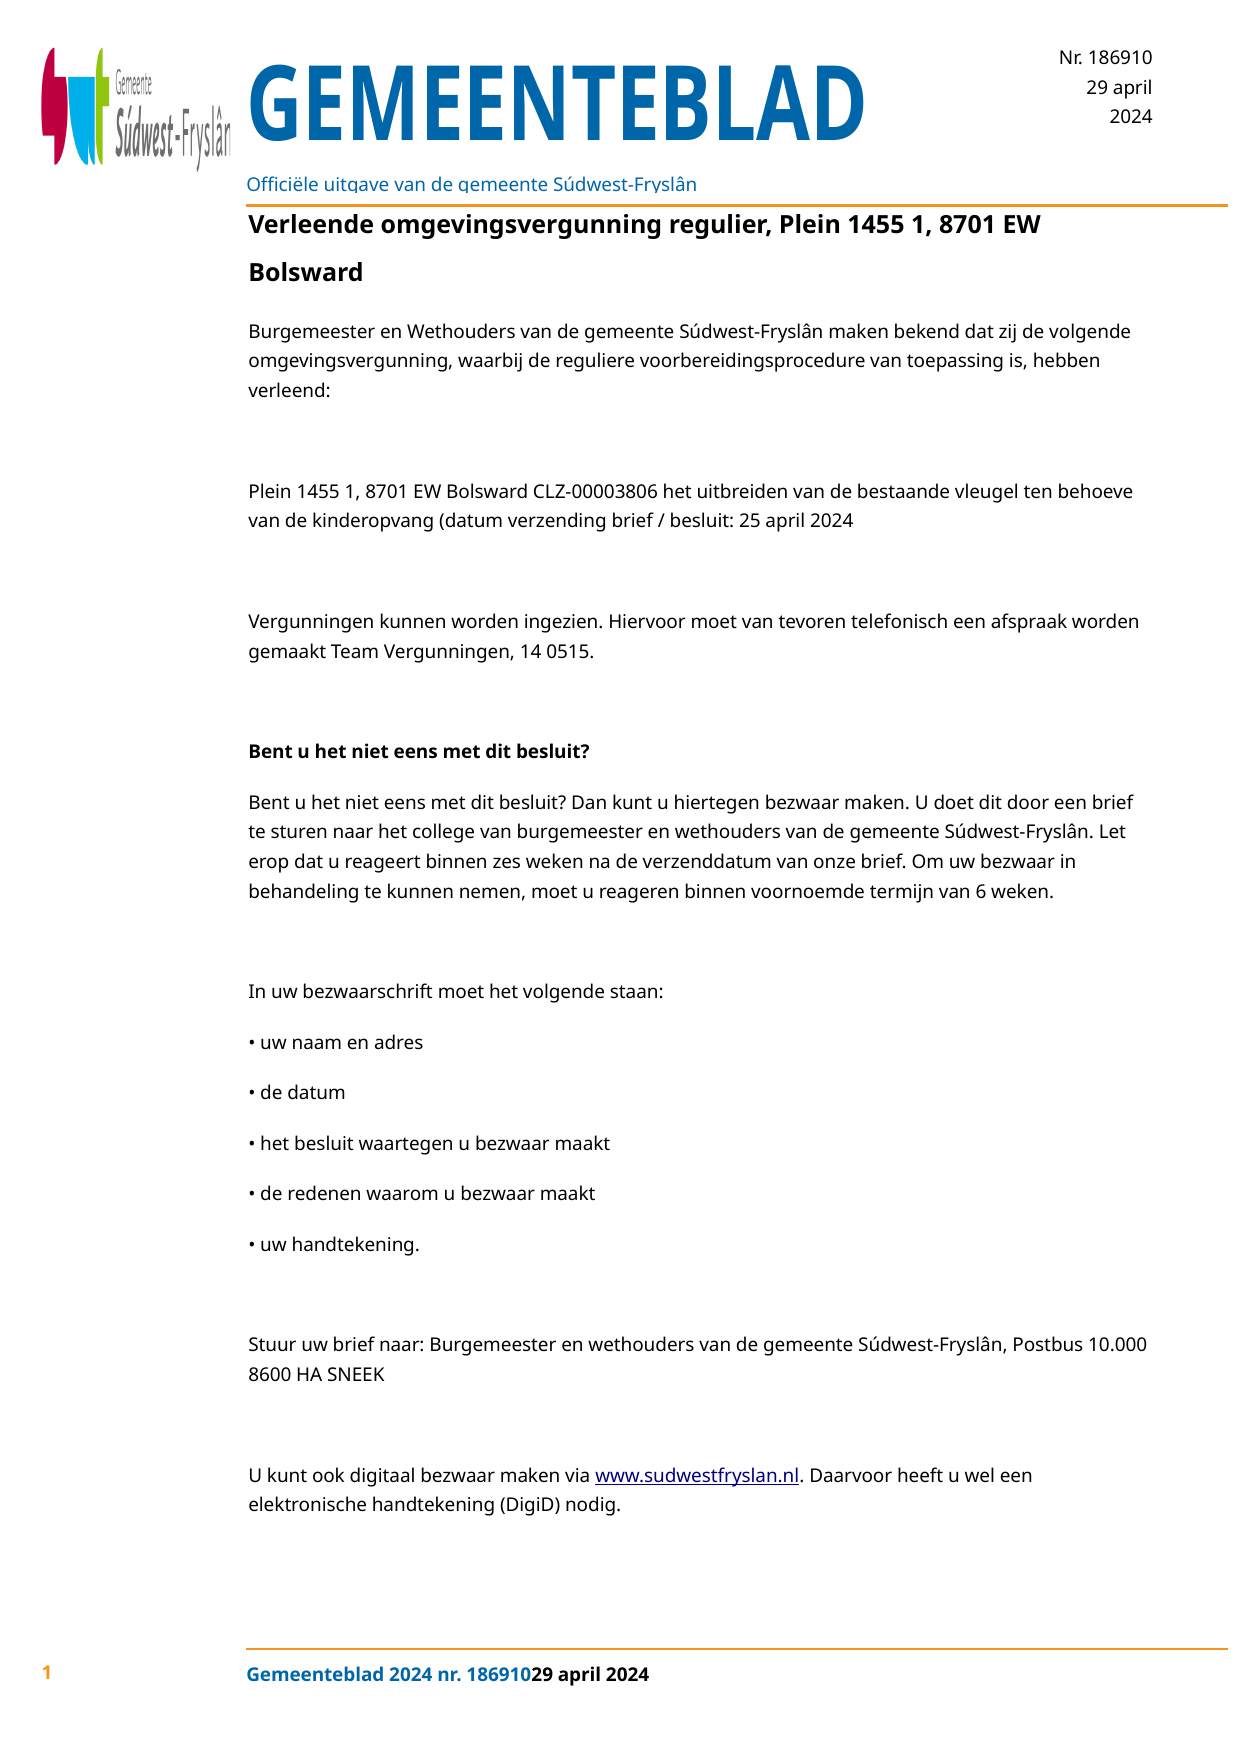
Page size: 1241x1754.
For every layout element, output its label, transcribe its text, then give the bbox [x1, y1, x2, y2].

text U kunt ook digitaal bezwaar maken via www.sudwestfryslan.nl. Daarvoor heeft u wel een elektronische handtekening (DigiD) nodig. [248, 1462, 1152, 1517]
text Plein 1455 1, 8701 EW Bolsward CLZ-00003806 het uitbreiden van de bestaande vleugel ten behoeve van de kinderopvang (datum verzending brief / besluit: 25 april 2024 [248, 478, 1152, 533]
text In uw bezwaarschrift moet het volgende staan: [248, 979, 1152, 1004]
text • de datum [248, 1079, 1152, 1105]
text Vergunningen kunnen worden ingezien. Hiervoor moet van tevoren telefonisch een afspraak worden gemaakt Team Vergunningen, 14 0515. [248, 608, 1152, 664]
text Verleende omgevingsvergunning regulier, Plein 1455 1, 8701 EW Bolsward [248, 207, 1152, 288]
text Stuur uw brief naar: Burgemeester en wethouders van de gemeente Súdwest-Fryslân, Postbus 10.000 8600 HA SNEEK [248, 1332, 1152, 1387]
picture [41, 47, 231, 172]
text Bent u het niet eens met dit besluit? [248, 739, 1152, 764]
text Burgemeester en Wethouders van de gemeente Súdwest-Fryslân maken bekend dat zij de volgende omgevingsvergunning, waarbij de reguliere voorbereidingsprocedure van toepassing is, hebben verleend: [248, 318, 1152, 403]
text Bent u het niet eens met dit besluit? Dan kunt u hiertegen bezwaar maken. U doet dit door een brief te sturen naar het college van burgemeester en wethouders van de gemeente Súdwest-Fryslân. Let erop dat u reageert binnen zes weken na de verzenddatum van onze brief. Om uw bezwaar in behandeling te kunnen nemen, moet u reageren binnen voornoemde termijn van 6 weken. [248, 789, 1152, 904]
text • de redenen waarom u bezwaar maakt [248, 1180, 1152, 1206]
text • uw handtekening. [248, 1231, 1152, 1257]
text • uw naam en adres [248, 1029, 1152, 1055]
text • het besluit waartegen u bezwaar maakt [248, 1130, 1152, 1156]
